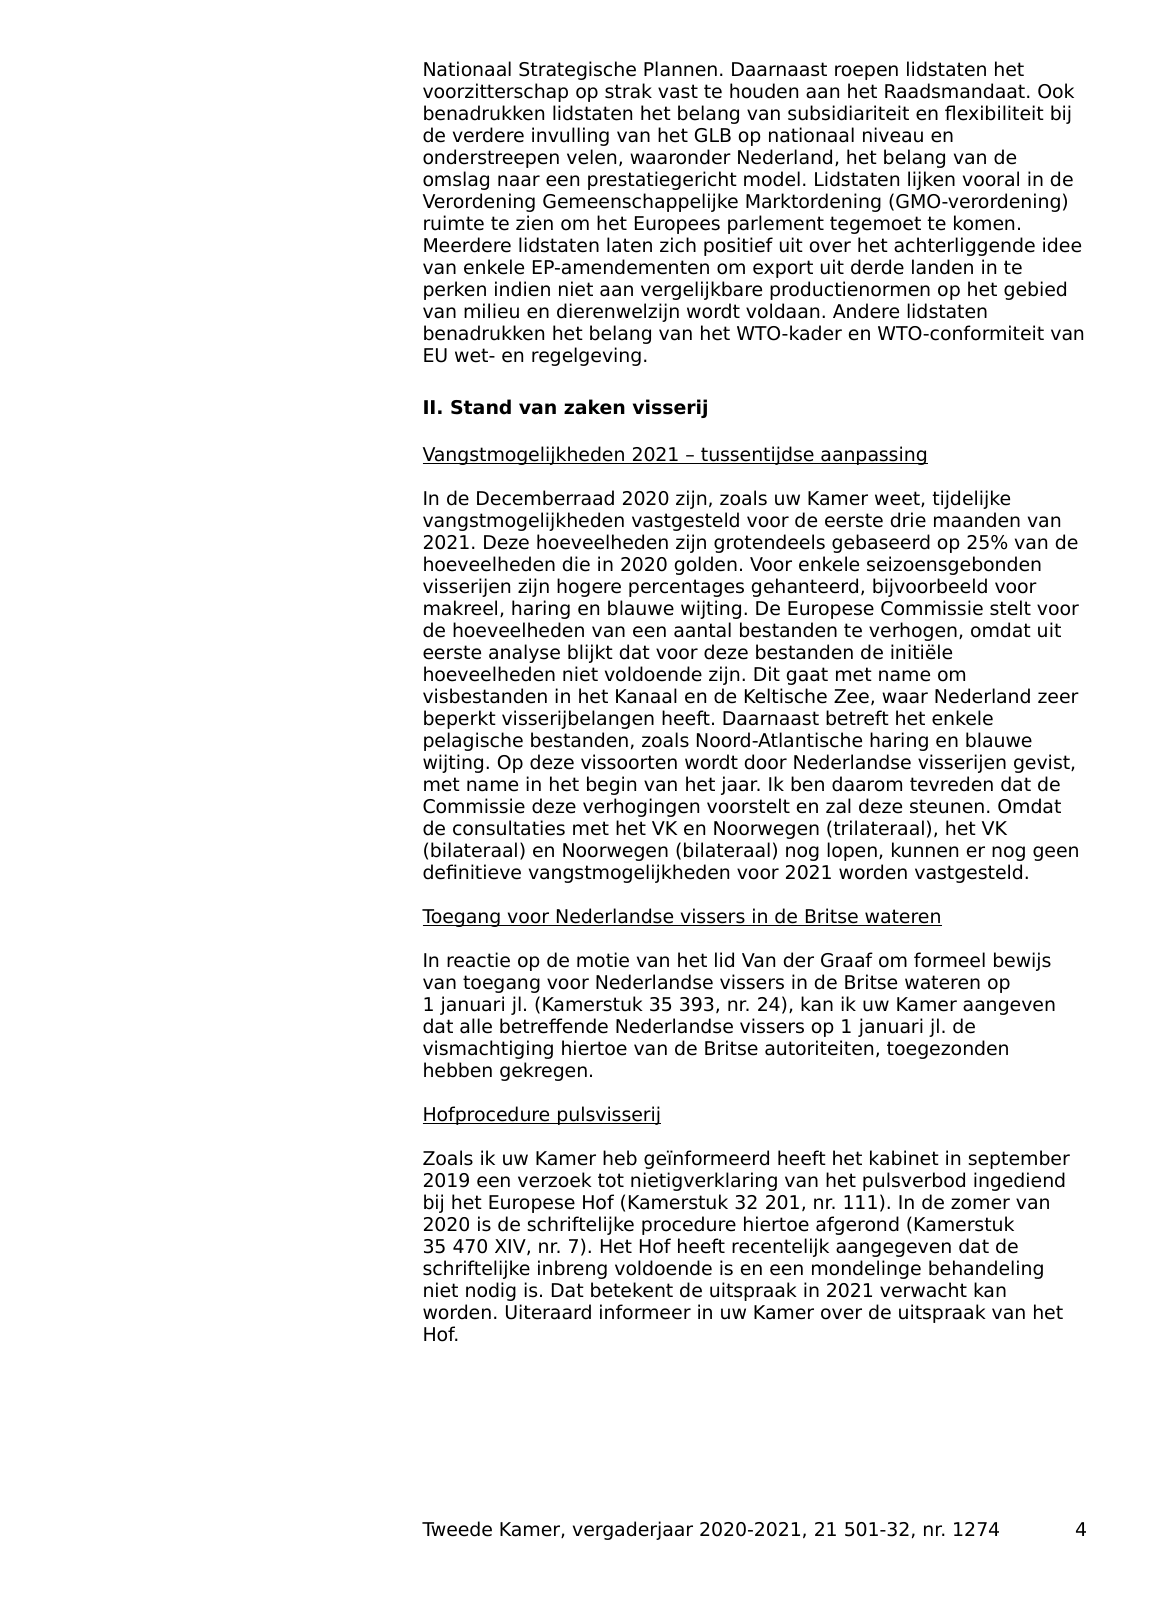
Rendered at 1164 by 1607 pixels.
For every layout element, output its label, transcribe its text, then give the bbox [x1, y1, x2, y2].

text Zoals ik uw Kamer heb geïnformeerd heeft het kabinet in september 2019 een verzoek tot nietigverklaring van het pulsverbod ingediend bij het Europese Hof (Kamerstuk 32 201, nr. 111). In de zomer van 2020 is de schriftelijke procedure hiertoe afgerond (Kamerstuk 35 470 XIV, nr. 7). Het Hof heeft recentelijk aangegeven dat de schriftelijke inbreng voldoende is en een mondelinge behandeling niet nodig is. Dat betekent de uitspraak in 2021 verwacht kan worden. Uiteraard informeer in uw Kamer over de uitspraak van het Hof. [422, 1148, 1087, 1346]
text Nationaal Strategische Plannen. Daarnaast roepen lidstaten het voorzitterschap op strak vast te houden aan het Raadsmandaat. Ook benadrukken lidstaten het belang van subsidiariteit en flexibiliteit bij de verdere invulling van het GLB op nationaal niveau en onderstreepen velen, waaronder Nederland, het belang van de omslag naar een prestatiegericht model. Lidstaten lijken vooral in de Verordening Gemeenschappelijke Marktordening (GMO-verordening) ruimte te zien om het Europees parlement tegemoet te komen. Meerdere lidstaten laten zich positief uit over het achterliggende idee van enkele EP-amendementen om export uit derde landen in te perken indien niet aan vergelijkbare productienormen op het gebied van milieu en dierenwelzijn wordt voldaan. Andere lidstaten benadrukken het belang van het WTO-kader en WTO-conformiteit van EU wet- en regelgeving. [422, 59, 1087, 367]
subtitle Toegang voor Nederlandse vissers in de Britse wateren [422, 906, 1087, 928]
subtitle Vangstmogelijkheden 2021 – tussentijdse aanpassing [422, 444, 1087, 466]
subtitle Hofprocedure pulsvisserij [422, 1104, 1087, 1126]
text In de Decemberraad 2020 zijn, zoals uw Kamer weet, tijdelijke vangstmogelijkheden vastgesteld voor de eerste drie maanden van 2021. Deze hoeveelheden zijn grotendeels gebaseerd op 25% van de hoeveelheden die in 2020 golden. Voor enkele seizoensgebonden visserijen zijn hogere percentages gehanteerd, bijvoorbeeld voor makreel, haring en blauwe wijting. De Europese Commissie stelt voor de hoeveelheden van een aantal bestanden te verhogen, omdat uit eerste analyse blijkt dat voor deze bestanden de initiële hoeveelheden niet voldoende zijn. Dit gaat met name om visbestanden in het Kanaal en de Keltische Zee, waar Nederland zeer beperkt visserijbelangen heeft. Daarnaast betreft het enkele pelagische bestanden, zoals Noord-Atlantische haring en blauwe wijting. Op deze vissoorten wordt door Nederlandse visserijen gevist, met name in het begin van het jaar. Ik ben daarom tevreden dat de Commissie deze verhogingen voorstelt en zal deze steunen. Omdat de consultaties met het VK en Noorwegen (trilateraal), het VK (bilateraal) en Noorwegen (bilateraal) nog lopen, kunnen er nog geen definitieve vangstmogelijkheden voor 2021 worden vastgesteld. [422, 488, 1087, 883]
subtitle II. Stand van zaken visserij [422, 397, 1087, 419]
text In reactie op de motie van het lid Van der Graaf om formeel bewijs van toegang voor Nederlandse vissers in de Britse wateren op 1 januari jl. (Kamerstuk 35 393, nr. 24), kan ik uw Kamer aangeven dat alle betreffende Nederlandse vissers op 1 januari jl. de vismachtiging hiertoe van de Britse autoriteiten, toegezonden hebben gekregen. [422, 950, 1087, 1082]
